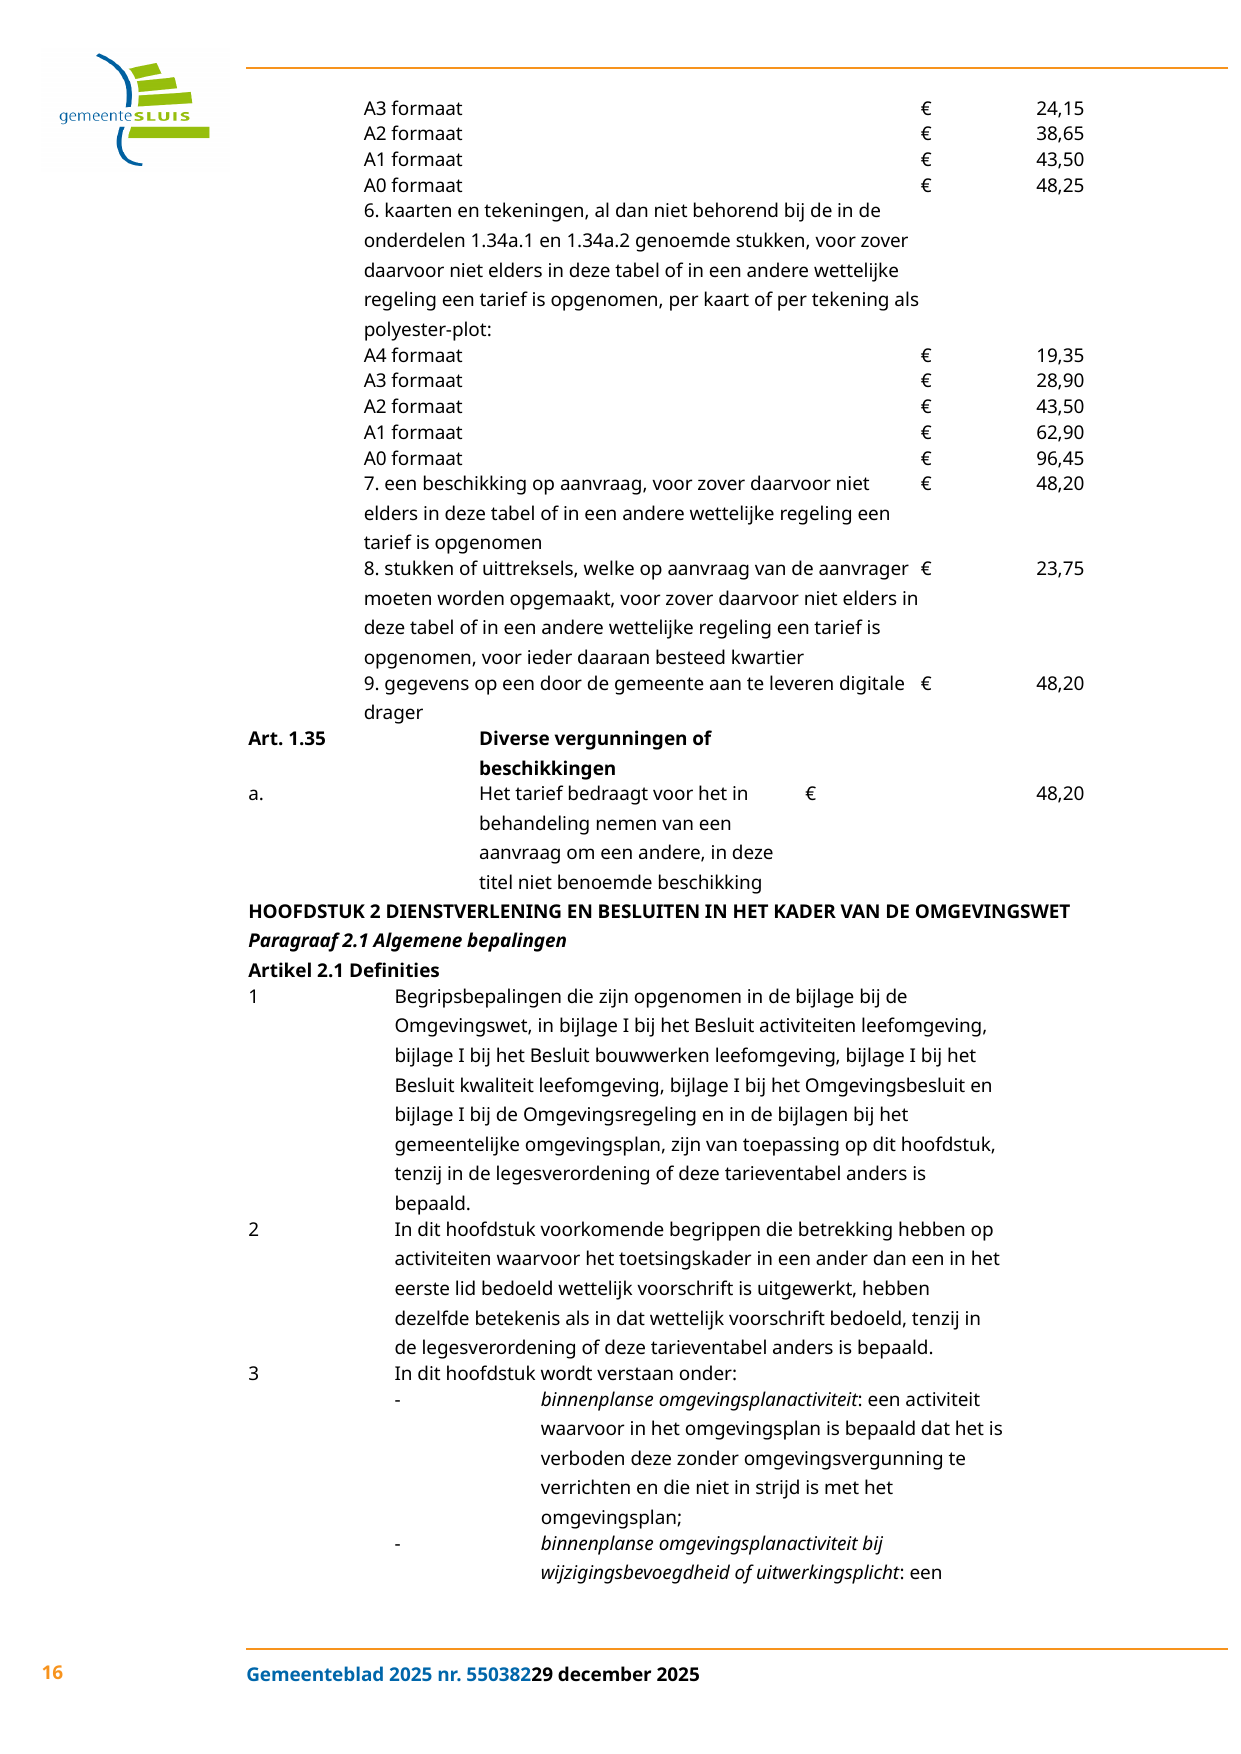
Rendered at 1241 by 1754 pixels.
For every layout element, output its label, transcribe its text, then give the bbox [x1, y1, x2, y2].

table_cell € [921, 670, 1036, 725]
table_cell 96,45 [1036, 445, 1152, 470]
table_cell 38,65 [1036, 121, 1152, 146]
table_cell 48,20 [1036, 780, 1152, 895]
table_header [1005, 958, 1152, 983]
table_cell [1005, 1530, 1152, 1585]
table_cell € [921, 445, 1036, 470]
text Paragraaf 2.1 Algemene bepalingen [248, 928, 1152, 953]
table_cell [921, 198, 1036, 342]
table_cell [248, 419, 363, 445]
table_cell - [394, 1386, 541, 1530]
table_cell [248, 1386, 394, 1530]
table_cell A3 formaat [364, 368, 921, 393]
table_cell [248, 172, 363, 198]
table_cell [1036, 725, 1152, 780]
table_cell [1005, 1216, 1152, 1360]
table_cell € [921, 393, 1036, 419]
table_cell € [921, 172, 1036, 198]
table_cell [248, 121, 363, 146]
table_cell Het tarief bedraagt voor het in behandeling nemen van een aanvraag om een andere, in deze titel niet benoemde beschikking [479, 780, 805, 895]
table_cell 48,20 [1036, 670, 1152, 725]
table_cell A2 formaat [364, 121, 921, 146]
table_cell € [921, 470, 1036, 555]
table_cell [1005, 1386, 1152, 1530]
table_cell A0 formaat [364, 172, 921, 198]
table_cell binnenplanse omgevingsplanactiviteit: een activiteit waarvoor in het omgevingsplan is bepaald dat het is verboden deze zonder omgevingsvergunning te verrichten en die niet in strijd is met het omgevingsplan; [541, 1386, 1005, 1530]
table_cell [1005, 1360, 1152, 1386]
table_cell A0 formaat [364, 445, 921, 470]
table_cell [248, 1530, 394, 1585]
table_cell [248, 555, 363, 670]
table_cell A2 formaat [364, 393, 921, 419]
table_cell € [921, 368, 1036, 393]
table_cell 48,25 [1036, 172, 1152, 198]
table_cell a. [248, 780, 479, 895]
table_cell [248, 670, 363, 725]
table_cell 23,75 [1036, 555, 1152, 670]
table_cell 48,20 [1036, 470, 1152, 555]
table_header Artikel 2.1 Definities [248, 958, 1005, 983]
table_cell binnenplanse omgevingsplanactiviteit bij wijzigingsbevoegdheid of uitwerkingsplicht: een [541, 1530, 1005, 1585]
table_cell 7. een beschikking op aanvraag, voor zover daarvoor niet elders in deze tabel of in een andere wettelijke regeling een tarief is opgenomen [364, 470, 921, 555]
table_cell 2 [248, 1216, 394, 1360]
table_cell [248, 198, 363, 342]
table_cell € [921, 146, 1036, 172]
table_cell [248, 95, 363, 121]
table_cell In dit hoofdstuk voorkomende begrippen die betrekking hebben op activiteiten waarvoor het toetsingskader in een ander dan een in het eerste lid bedoeld wettelijk voorschrift is uitgewerkt, hebben dezelfde betekenis als in dat wettelijk voorschrift bedoeld, tenzij in de legesverordening of deze tarieventabel anders is bepaald. [394, 1216, 1005, 1360]
table_cell 19,35 [1036, 342, 1152, 367]
table_cell € [921, 342, 1036, 367]
table_cell In dit hoofdstuk wordt verstaan onder: [394, 1360, 1005, 1386]
table_cell 43,50 [1036, 146, 1152, 172]
table_cell A3 formaat [364, 95, 921, 121]
table_cell [248, 445, 363, 470]
table_cell 6. kaarten en tekeningen, al dan niet behorend bij de in de onderdelen 1.34a.1 en 1.34a.2 genoemde stukken, voor zover daarvoor niet elders in deze tabel of in een andere wettelijke regeling een tarief is opgenomen, per kaart of per tekening als polyester-plot: [364, 198, 921, 342]
table_cell [248, 470, 363, 555]
table_cell 28,90 [1036, 368, 1152, 393]
table_cell [248, 342, 363, 367]
table_cell € [921, 121, 1036, 146]
table_cell 24,15 [1036, 95, 1152, 121]
table_cell € [921, 419, 1036, 445]
table_cell Art. 1.35 [248, 725, 479, 780]
table_cell 43,50 [1036, 393, 1152, 419]
table_cell [248, 393, 363, 419]
table_cell € [921, 555, 1036, 670]
table_cell - [394, 1530, 541, 1585]
table_cell 9. gegevens op een door de gemeente aan te leveren digitale drager [364, 670, 921, 725]
table_cell A1 formaat [364, 146, 921, 172]
table_cell € [921, 95, 1036, 121]
table_cell Begripsbepalingen die zijn opgenomen in de bijlage bij de Omgevingswet, in bijlage I bij het Besluit activiteiten leefomgeving, bijlage I bij het Besluit bouwwerken leefomgeving, bijlage I bij het Besluit kwaliteit leefomgeving, bijlage I bij het Omgevingsbesluit en bijlage I bij de Omgevingsregeling en in de bijlagen bij het gemeentelijke omgevingsplan, zijn van toepassing op dit hoofdstuk, tenzij in de legesverordening of deze tarieventabel anders is bepaald. [394, 983, 1005, 1216]
table_cell 3 [248, 1360, 394, 1386]
table_cell [248, 146, 363, 172]
table_cell [1005, 983, 1152, 1216]
table_cell A4 formaat [364, 342, 921, 367]
table_cell Diverse vergunningen of beschikkingen [479, 725, 805, 780]
text HOOFDSTUK 2 DIENSTVERLENING EN BESLUITEN IN HET KADER VAN DE OMGEVINGSWET [248, 898, 1152, 924]
table_cell [1036, 198, 1152, 342]
picture [41, 47, 231, 172]
table_cell € [805, 780, 1036, 895]
table_cell 8. stukken of uittreksels, welke op aanvraag van de aanvrager moeten worden opgemaakt, voor zover daarvoor niet elders in deze tabel of in een andere wettelijke regeling een tarief is opgenomen, voor ieder daaraan besteed kwartier [364, 555, 921, 670]
table_cell 62,90 [1036, 419, 1152, 445]
table_cell [805, 725, 1036, 780]
table_cell 1 [248, 983, 394, 1216]
table_cell [248, 368, 363, 393]
table_cell A1 formaat [364, 419, 921, 445]
